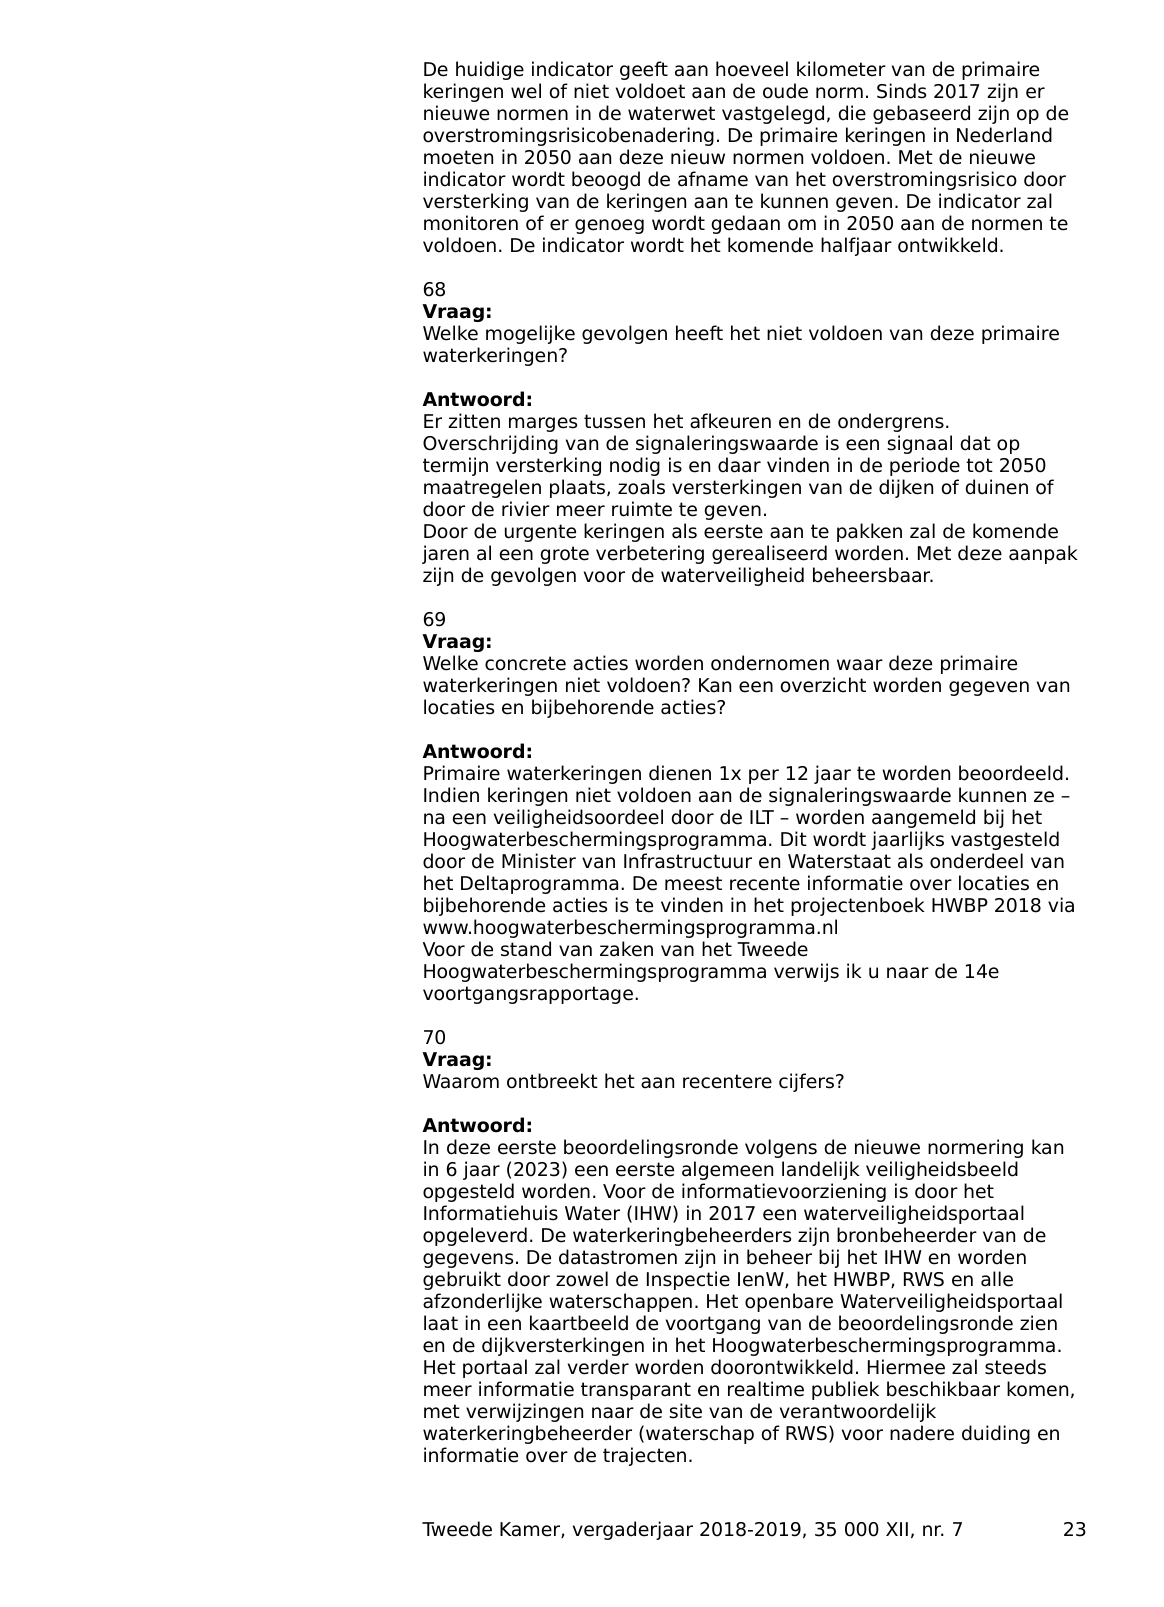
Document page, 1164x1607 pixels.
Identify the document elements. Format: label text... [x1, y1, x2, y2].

text Vraag: [422, 631, 1087, 653]
text Welke concrete acties worden ondernomen waar deze primaire waterkeringen niet voldoen? Kan een overzicht worden gegeven van locaties en bijbehorende acties? [422, 653, 1087, 719]
text De huidige indicator geeft aan hoeveel kilometer van de primaire keringen wel of niet voldoet aan de oude norm. Sinds 2017 zijn er nieuwe normen in de waterwet vastgelegd, die gebaseerd zijn op de overstromingsrisicobenadering. De primaire keringen in Nederland moeten in 2050 aan deze nieuw normen voldoen. Met de nieuwe indicator wordt beoogd de afname van het overstromingsrisico door versterking van de keringen aan te kunnen geven. De indicator zal monitoren of er genoeg wordt gedaan om in 2050 aan de normen te voldoen. De indicator wordt het komende halfjaar ontwikkeld. [422, 59, 1087, 257]
text 68 [422, 279, 1087, 301]
text In deze eerste beoordelingsronde volgens de nieuwe normering kan in 6 jaar (2023) een eerste algemeen landelijk veiligheidsbeeld opgesteld worden. Voor de informatievoorziening is door het Informatiehuis Water (IHW) in 2017 een waterveiligheidsportaal opgeleverd. De waterkeringbeheerders zijn bronbeheerder van de gegevens. De datastromen zijn in beheer bij het IHW en worden gebruikt door zowel de Inspectie IenW, het HWBP, RWS en alle afzonderlijke waterschappen. Het openbare Waterveiligheidsportaal laat in een kaartbeeld de voortgang van de beoordelingsronde zien en de dijkversterkingen in het Hoogwaterbeschermingsprogramma. Het portaal zal verder worden doorontwikkeld. Hiermee zal steeds meer informatie transparant en realtime publiek beschikbaar komen, met verwijzingen naar de site van de verantwoordelijk waterkeringbeheerder (waterschap of RWS) voor nadere duiding en informatie over de trajecten. [422, 1137, 1087, 1467]
text Vraag: [422, 1049, 1087, 1071]
text Welke mogelijke gevolgen heeft het niet voldoen van deze primaire waterkeringen? [422, 323, 1087, 367]
text Er zitten marges tussen het afkeuren en de ondergrens. Overschrijding van de signaleringswaarde is een signaal dat op termijn versterking nodig is en daar vinden in de periode tot 2050 maatregelen plaats, zoals versterkingen van de dijken of duinen of door de rivier meer ruimte te geven. [422, 411, 1087, 521]
text Door de urgente keringen als eerste aan te pakken zal de komende jaren al een grote verbetering gerealiseerd worden. Met deze aanpak zijn de gevolgen voor de waterveiligheid beheersbaar. [422, 521, 1087, 587]
text Antwoord: [422, 389, 1087, 411]
text Waarom ontbreekt het aan recentere cijfers? [422, 1071, 1087, 1093]
text Primaire waterkeringen dienen 1x per 12 jaar te worden beoordeeld. Indien keringen niet voldoen aan de signaleringswaarde kunnen ze – na een veiligheidsoordeel door de ILT – worden aangemeld bij het Hoogwaterbeschermingsprogramma. Dit wordt jaarlijks vastgesteld door de Minister van Infrastructuur en Waterstaat als onderdeel van het Deltaprogramma. De meest recente informatie over locaties en bijbehorende acties is te vinden in het projectenboek HWBP 2018 via www.hoogwaterbeschermingsprogramma.nl [422, 763, 1087, 939]
text 69 [422, 609, 1087, 631]
text Voor de stand van zaken van het Tweede Hoogwaterbeschermingsprogramma verwijs ik u naar de 14e voortgangsrapportage. [422, 939, 1087, 1005]
text Antwoord: [422, 1115, 1087, 1137]
text Antwoord: [422, 741, 1087, 763]
text Vraag: [422, 301, 1087, 323]
text 70 [422, 1027, 1087, 1049]
